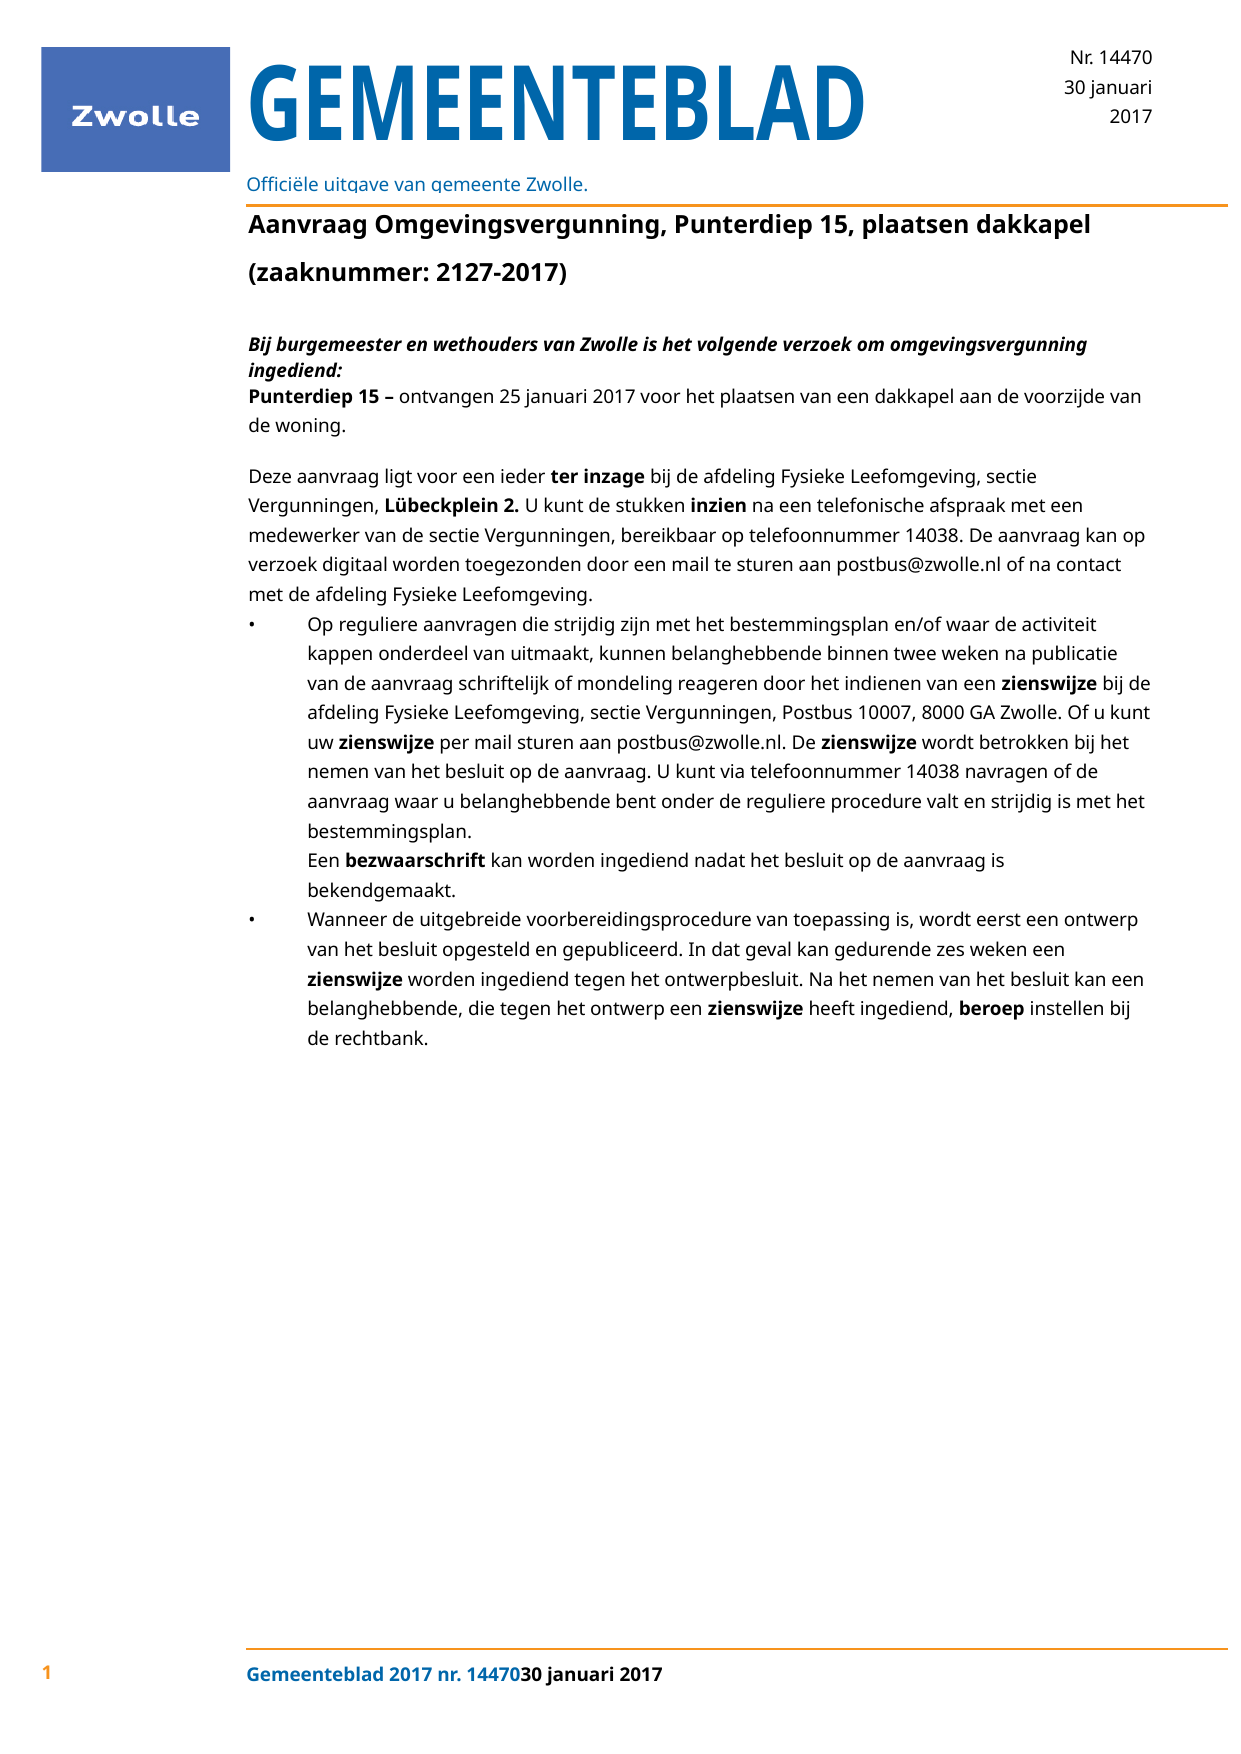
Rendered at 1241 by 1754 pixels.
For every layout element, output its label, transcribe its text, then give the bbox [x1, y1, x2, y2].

text Bij burgemeester en wethouders van Zwolle is het volgende verzoek om omgevingsvergunning ingediend: [248, 331, 1152, 383]
list Op reguliere aanvragen die strijdig zijn met het bestemmingsplan en/of waar de activiteit kappen onderdeel van uitmaakt, kunnen belanghebbende binnen twee weken na publicatie van de aanvraag schriftelijk of mondeling reageren door het indienen van een zienswijze bij de afdeling Fysieke Leefomgeving, sectie Vergunningen, Postbus 10007, 8000 GA Zwolle. Of u kunt uw zienswijze per mail sturen aan postbus@zwolle.nl. De zienswijze wordt betrokken bij het nemen van het besluit op de aanvraag. U kunt via telefoonnummer 14038 navragen of de aanvraag waar u belanghebbende bent onder de reguliere procedure valt en strijdig is met het bestemmingsplan. [248, 611, 1152, 844]
list Een bezwaarschrift kan worden ingediend nadat het besluit op de aanvraag is bekendgemaakt. [248, 847, 1152, 903]
text Aanvraag Omgevingsvergunning, Punterdiep 15, plaatsen dakkapel (zaaknummer: 2127-2017) [248, 207, 1152, 288]
text Punterdiep 15 – ontvangen 25 januari 2017 voor het plaatsen van een dakkapel aan de voorzijde van de woning. [248, 383, 1152, 438]
list Wanneer de uitgebreide voorbereidingsprocedure van toepassing is, wordt eerst een ontwerp van het besluit opgesteld en gepubliceerd. In dat geval kan gedurende zes weken een zienswijze worden ingediend tegen het ontwerpbesluit. Na het nemen van het besluit kan een belanghebbende, die tegen het ontwerp een zienswijze heeft ingediend, beroep instellen bij de rechtbank. [248, 907, 1152, 1051]
text Deze aanvraag ligt voor een ieder ter inzage bij de afdeling Fysieke Leefomgeving, sectie Vergunningen, Lübeckplein 2. U kunt de stukken inzien na een telefonische afspraak met een medewerker van de sectie Vergunningen, bereikbaar op telefoonnummer 14038. De aanvraag kan op verzoek digitaal worden toegezonden door een mail te sturen aan postbus@zwolle.nl of na contact met de afdeling Fysieke Leefomgeving. [248, 463, 1152, 607]
picture [41, 47, 231, 172]
